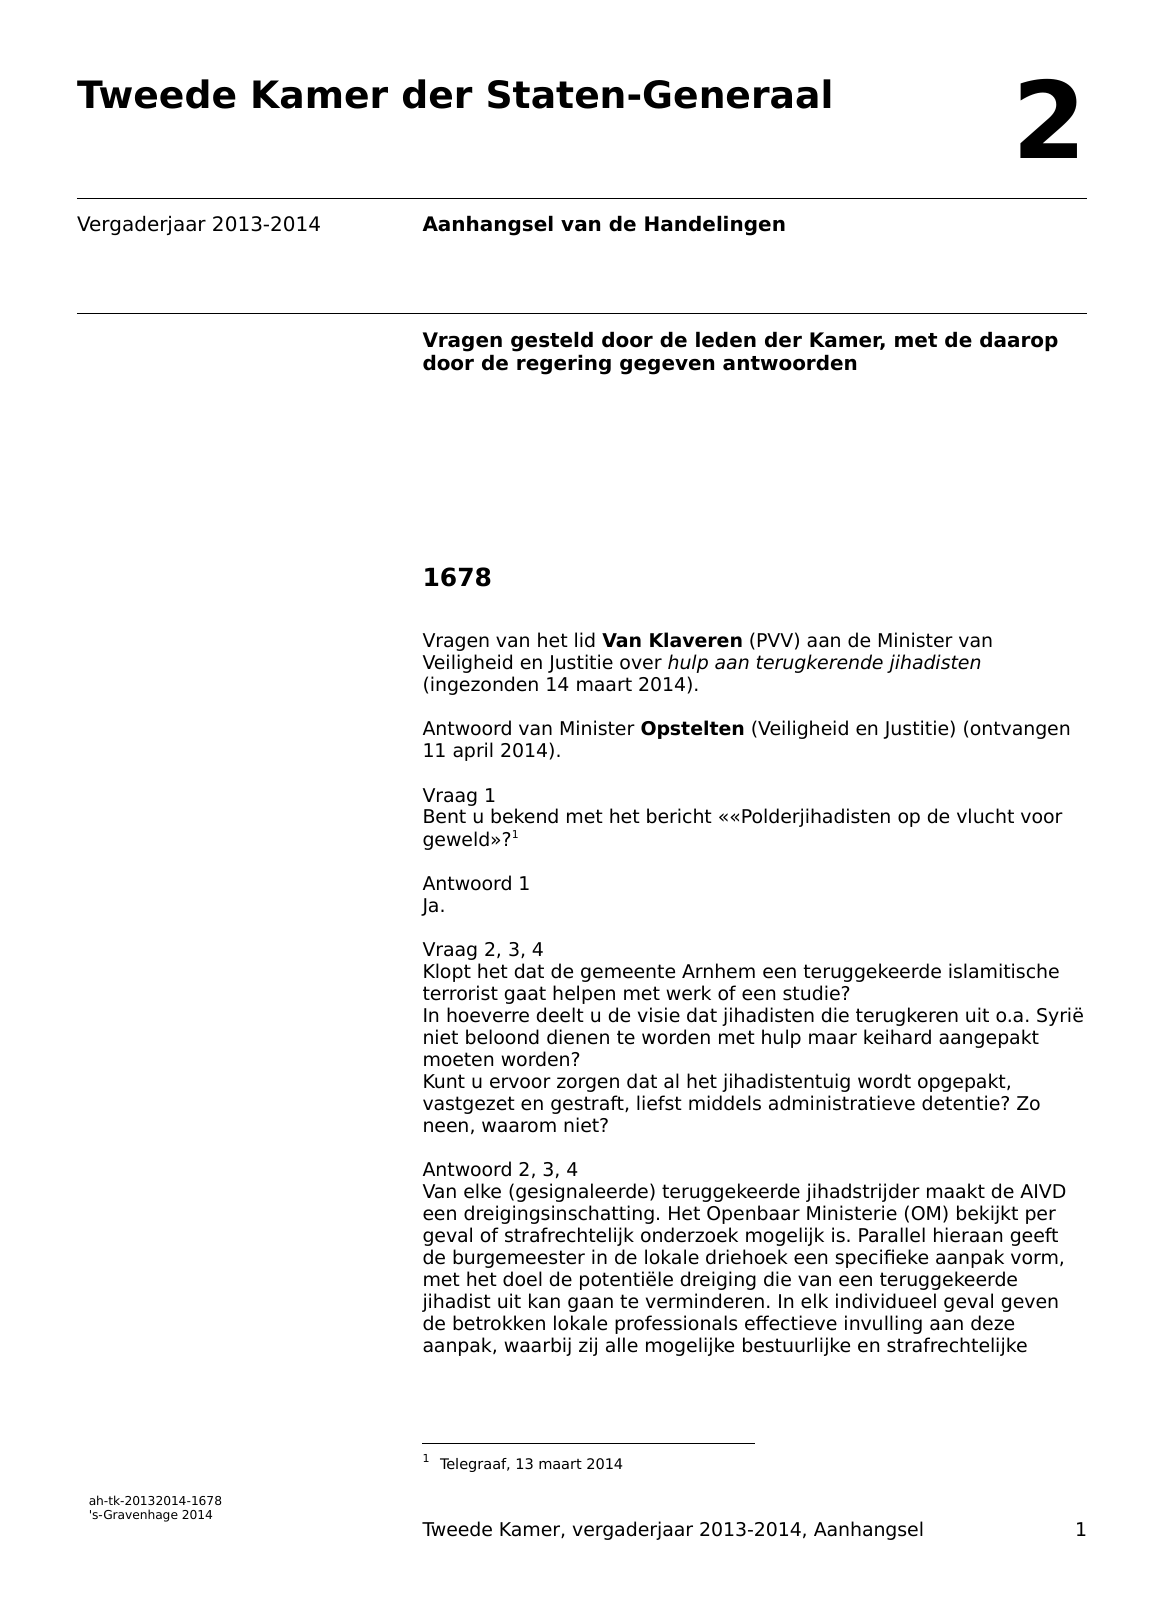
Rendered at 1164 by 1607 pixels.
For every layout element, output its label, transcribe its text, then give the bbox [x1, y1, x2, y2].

table_header Tweede Kamer der Staten-Generaal [77, 59, 886, 198]
text Bent u bekend met het bericht ««Polderjihadisten op de vlucht voor geweld»? [422, 806, 1087, 850]
text 's-Gravenhage 2014 [88, 1508, 323, 1522]
text Van elke (gesignaleerde) teruggekeerde jihadstrijder maakt de AIVD een dreigingsinschatting. Het Openbaar Ministerie (OM) bekijkt per geval of strafrechtelijk onderzoek mogelijk is. Parallel hieraan geeft de burgemeester in de lokale driehoek een specifieke aanpak vorm, met het doel de potentiële dreiging die van een teruggekeerde jihadist uit kan gaan te verminderen. In elk individueel geval geven de betrokken lokale professionals effectieve invulling aan deze aanpak, waarbij zij alle mogelijke bestuurlijke en strafrechtelijke [422, 1181, 1087, 1357]
text Antwoord van Minister Opstelten (Veiligheid en Justitie) (ontvangen 11 april 2014). [422, 718, 1087, 762]
text Vraag 2, 3, 4 [422, 939, 1087, 961]
table_cell Vragen gesteld door de leden der Kamer, met de daarop door de regering gegeven antwoorden [422, 314, 1087, 375]
text Antwoord 1 [422, 873, 1087, 894]
table_cell Vergaderjaar 2013-2014 [77, 199, 422, 313]
text In hoeverre deelt u de visie dat jihadisten die terugkeren uit o.a. Syrië niet beloond dienen te worden met hulp maar keihard aangepakt moeten worden? [422, 1005, 1087, 1071]
text Vragen van het lid Van Klaveren (PVV) aan de Minister van Veiligheid en Justitie over hulp aan terugkerende jihadisten (ingezonden 14 maart 2014). [422, 630, 1087, 696]
text Antwoord 2, 3, 4 [422, 1159, 1087, 1181]
text ah-tk-20132014-1678 [88, 1494, 323, 1508]
text Kunt u ervoor zorgen dat al het jihadistentuig wordt opgepakt, vastgezet en gestraft, liefst middels administratieve detentie? Zo neen, waarom niet? [422, 1071, 1087, 1137]
table_cell [77, 314, 422, 375]
text Ja. [422, 894, 1087, 917]
text Klopt het dat de gemeente Arnhem een teruggekeerde islamitische terrorist gaat helpen met werk of een studie? [422, 961, 1087, 1005]
text Telegraaf, 13 maart 2014 [422, 1452, 1087, 1474]
text Vraag 1 [422, 784, 1087, 806]
text 1678 [422, 563, 1087, 592]
table_header 2 [886, 59, 1087, 198]
table_cell Aanhangsel van de Handelingen [422, 199, 1087, 313]
